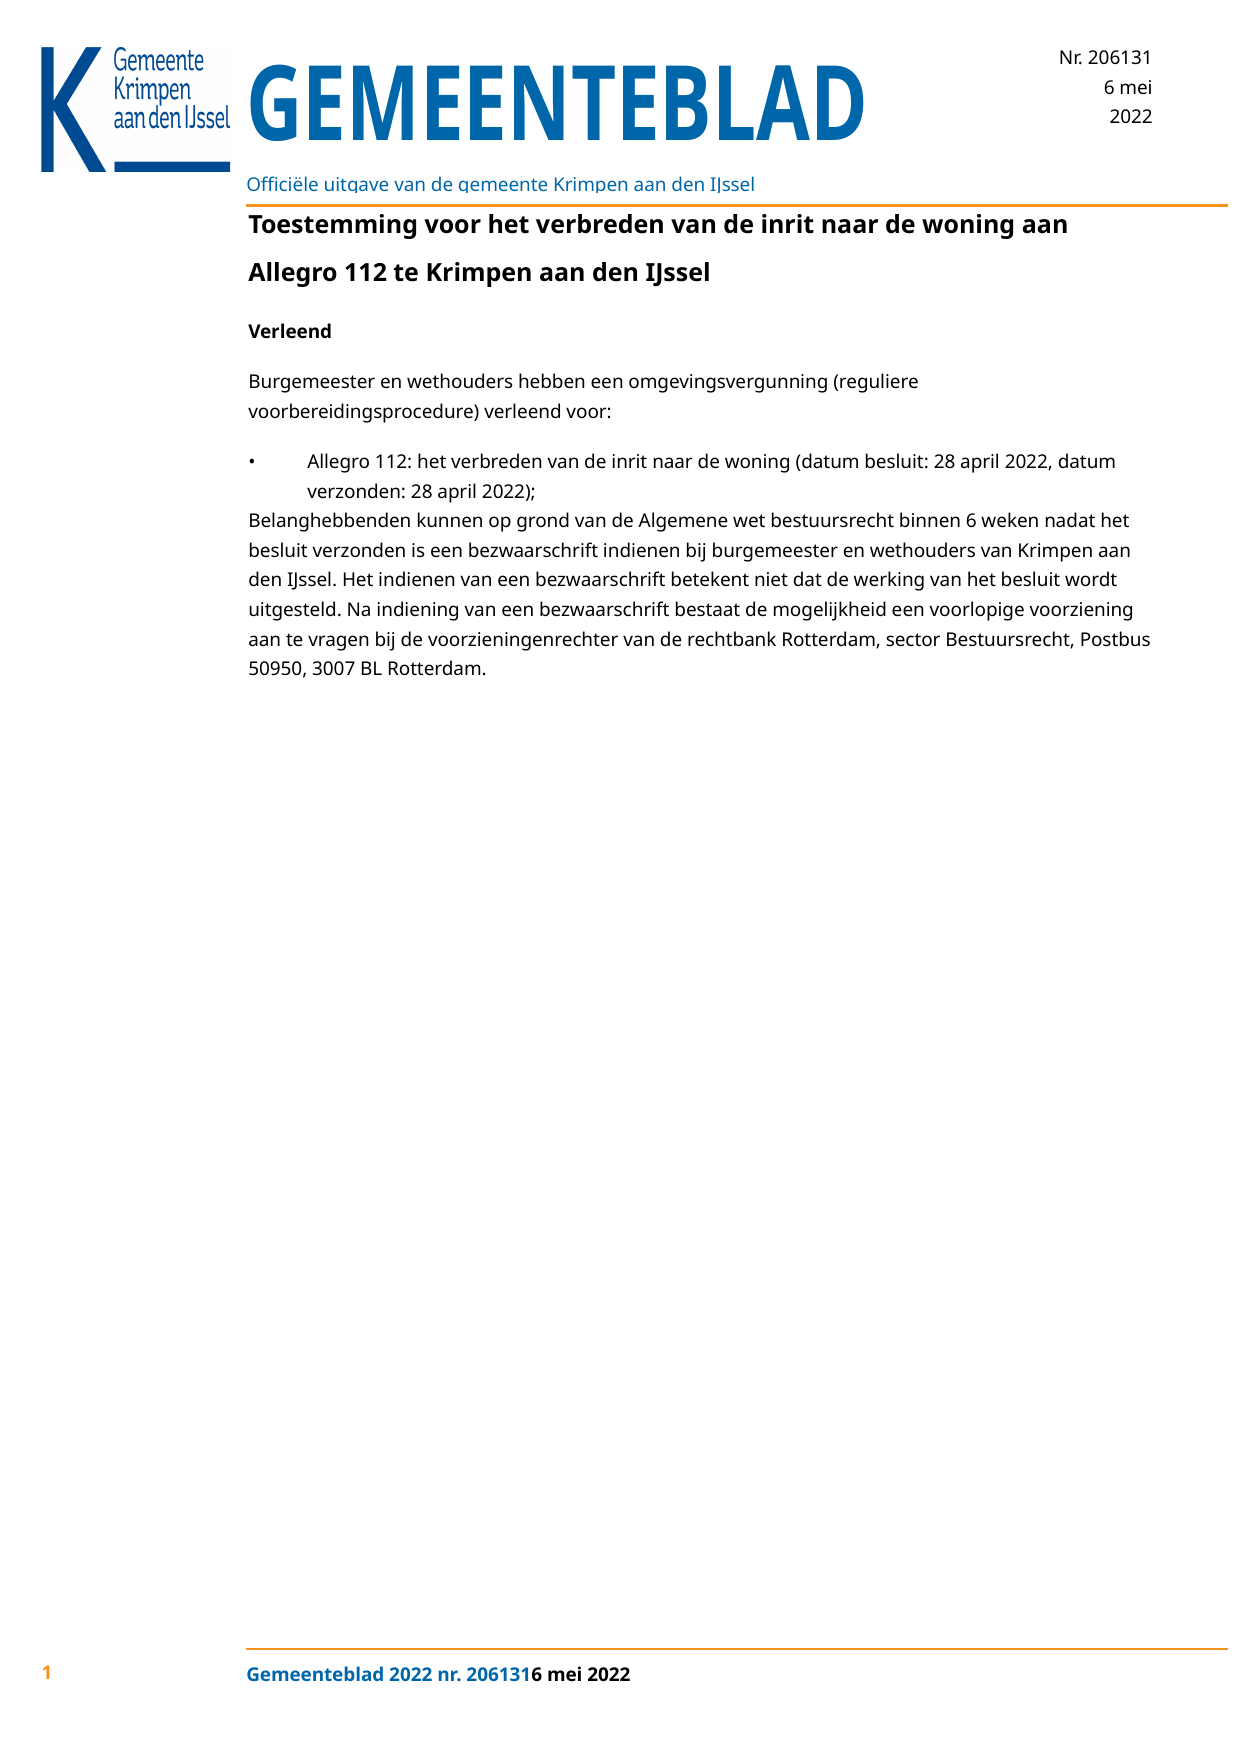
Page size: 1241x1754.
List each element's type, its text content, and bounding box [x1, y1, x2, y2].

list Allegro 112: het verbreden van de inrit naar de woning (datum besluit: 28 april 2022, datum verzonden: 28 april 2022); [248, 448, 1152, 504]
text Verleend [248, 318, 1152, 344]
text Toestemming voor het verbreden van de inrit naar de woning aan Allegro 112 te Krimpen aan den IJssel [248, 207, 1152, 288]
text Burgemeester en wethouders hebben een omgevingsvergunning (reguliere voorbereidingsprocedure) verleend voor: [248, 368, 1152, 424]
picture [41, 47, 231, 172]
text Belanghebbenden kunnen op grond van de Algemene wet bestuursrecht binnen 6 weken nadat het besluit verzonden is een bezwaarschrift indienen bij burgemeester en wethouders van Krimpen aan den IJssel. Het indienen van een bezwaarschrift betekent niet dat de werking van het besluit wordt uitgesteld. Na indiening van een bezwaarschrift bestaat de mogelijkheid een voorlopige voorziening aan te vragen bij de voorzieningenrechter van de rechtbank Rotterdam, sector Bestuursrecht, Postbus 50950, 3007 BL Rotterdam. [248, 507, 1152, 681]
